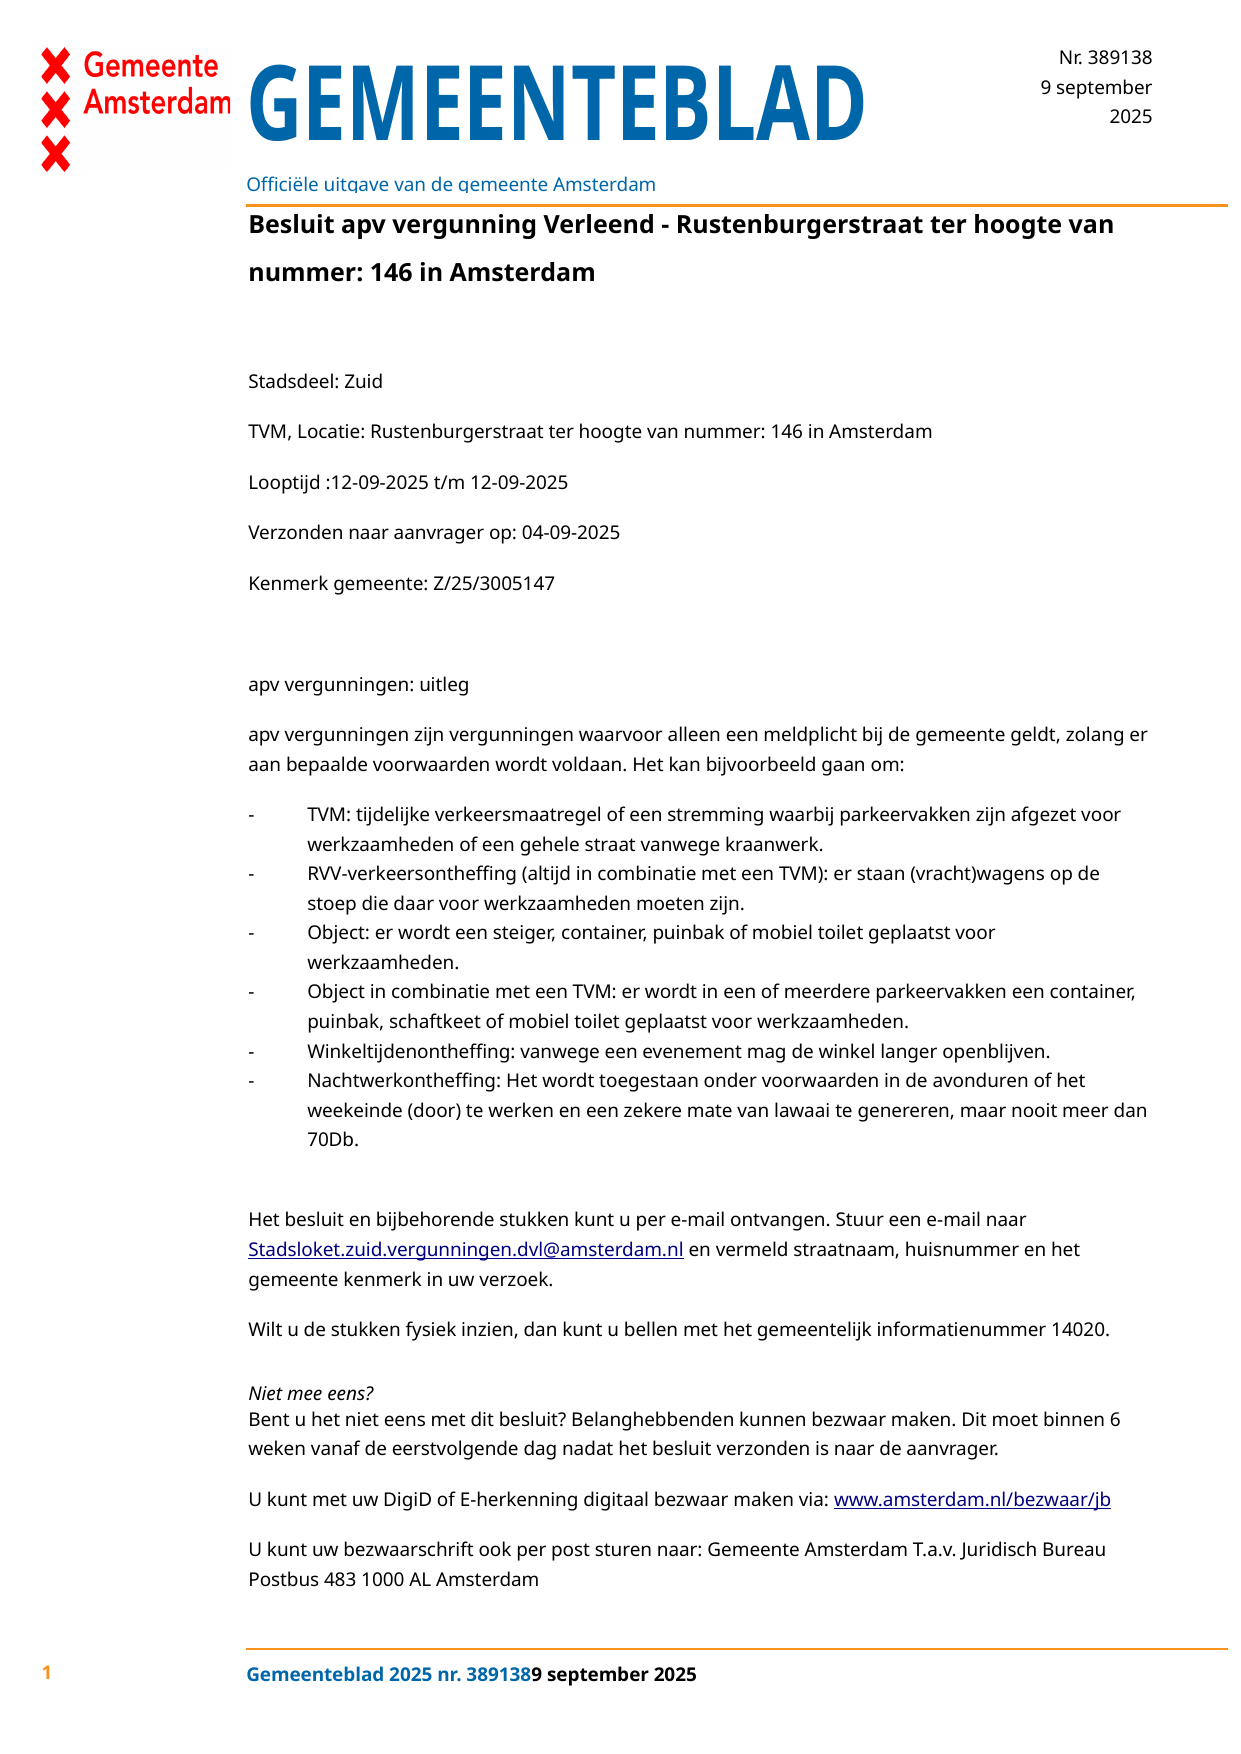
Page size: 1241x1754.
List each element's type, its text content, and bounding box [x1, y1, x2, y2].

text apv vergunningen: uitleg [248, 671, 1152, 697]
text Niet mee eens? [248, 1380, 1152, 1406]
text Verzonden naar aanvrager op: 04-09-2025 [248, 519, 1152, 545]
text Looptijd :12-09-2025 t/m 12-09-2025 [248, 469, 1152, 495]
text Besluit apv vergunning Verleend - Rustenburgerstraat ter hoogte van nummer: 146 in Amsterdam [248, 207, 1152, 288]
list Winkeltijdenontheffing: vanwege een evenement mag de winkel langer openblijven. [248, 1038, 1152, 1064]
text apv vergunningen zijn vergunningen waarvoor alleen een meldplicht bij de gemeente geldt, zolang er aan bepaalde voorwaarden wordt voldaan. Het kan bijvoorbeeld gaan om: [248, 721, 1152, 777]
list Object: er wordt een steiger, container, puinbak of mobiel toilet geplaatst voor werkzaamheden. [248, 919, 1152, 975]
text Bent u het niet eens met dit besluit? Belanghebbenden kunnen bezwaar maken. Dit moet binnen 6 weken vanaf de eerstvolgende dag nadat het besluit verzonden is naar de aanvrager. [248, 1406, 1152, 1461]
text Kenmerk gemeente: Z/25/3005147 [248, 570, 1152, 596]
text Wilt u de stukken fysiek inzien, dan kunt u bellen met het gemeentelijk informatienummer 14020. [248, 1316, 1152, 1342]
list Nachtwerkontheffing: Het wordt toegestaan onder voorwaarden in de avonduren of het weekeinde (door) te werken en een zekere mate van lawaai te genereren, maar nooit meer dan 70Db. [248, 1067, 1152, 1152]
text U kunt uw bezwaarschrift ook per post sturen naar: Gemeente Amsterdam T.a.v. Juridisch Bureau Postbus 483 1000 AL Amsterdam [248, 1536, 1152, 1592]
text Het besluit en bijbehorende stukken kunt u per e-mail ontvangen. Stuur een e-mail naar Stadsloket.zuid.vergunningen.dvl@amsterdam.nl en vermeld straatnaam, huisnummer en het gemeente kenmerk in uw verzoek. [248, 1207, 1152, 1292]
text Stadsdeel: Zuid [248, 368, 1152, 394]
list TVM: tijdelijke verkeersmaatregel of een stremming waarbij parkeervakken zijn afgezet voor werkzaamheden of een gehele straat vanwege kraanwerk. [248, 801, 1152, 857]
list RVV-verkeersontheffing (altijd in combinatie met een TVM): er staan (vracht)wagens op de stoep die daar voor werkzaamheden moeten zijn. [248, 860, 1152, 916]
text U kunt met uw DigiD of E-herkenning digitaal bezwaar maken via: www.amsterdam.nl/bezwaar/jb [248, 1486, 1152, 1512]
picture [41, 47, 231, 172]
text TVM, Locatie: Rustenburgerstraat ter hoogte van nummer: 146 in Amsterdam [248, 419, 1152, 444]
list Object in combinatie met een TVM: er wordt in een of meerdere parkeervakken een container, puinbak, schaftkeet of mobiel toilet geplaatst voor werkzaamheden. [248, 979, 1152, 1034]
